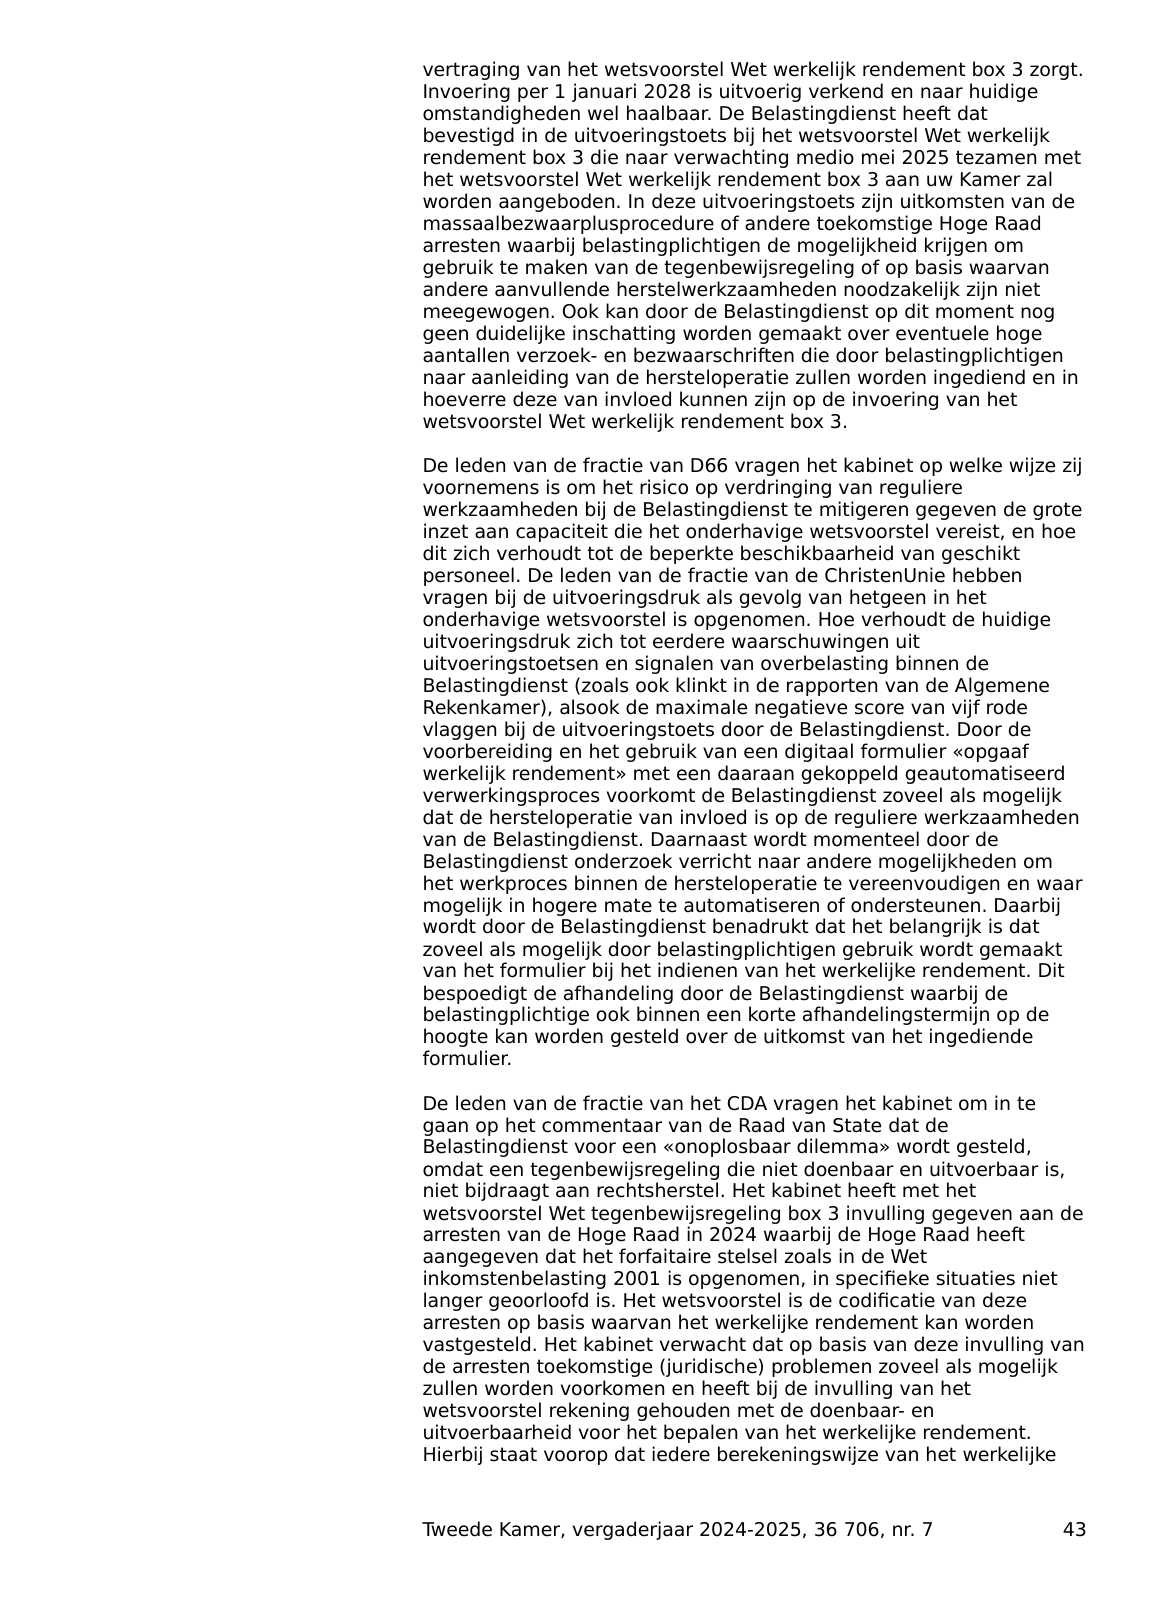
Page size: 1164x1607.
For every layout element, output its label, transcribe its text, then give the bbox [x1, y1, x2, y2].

text De leden van de fractie van D66 vragen het kabinet op welke wijze zij voornemens is om het risico op verdringing van reguliere werkzaamheden bij de Belastingdienst te mitigeren gegeven de grote inzet aan capaciteit die het onderhavige wetsvoorstel vereist, en hoe dit zich verhoudt tot de beperkte beschikbaarheid van geschikt personeel. De leden van de fractie van de ChristenUnie hebben vragen bij de uitvoeringsdruk als gevolg van hetgeen in het onderhavige wetsvoorstel is opgenomen. Hoe verhoudt de huidige uitvoeringsdruk zich tot eerdere waarschuwingen uit uitvoeringstoetsen en signalen van overbelasting binnen de Belastingdienst (zoals ook klinkt in de rapporten van de Algemene Rekenkamer), alsook de maximale negatieve score van vijf rode vlaggen bij de uitvoeringstoets door de Belastingdienst. Door de voorbereiding en het gebruik van een digitaal formulier «opgaaf werkelijk rendement» met een daaraan gekoppeld geautomatiseerd verwerkingsproces voorkomt de Belastingdienst zoveel als mogelijk dat de hersteloperatie van invloed is op de reguliere werkzaamheden van de Belastingdienst. Daarnaast wordt momenteel door de Belastingdienst onderzoek verricht naar andere mogelijkheden om het werkproces binnen de hersteloperatie te vereenvoudigen en waar mogelijk in hogere mate te automatiseren of ondersteunen. Daarbij wordt door de Belastingdienst benadrukt dat het belangrijk is dat zoveel als mogelijk door belastingplichtigen gebruik wordt gemaakt van het formulier bij het indienen van het werkelijke rendement. Dit bespoedigt de afhandeling door de Belastingdienst waarbij de belastingplichtige ook binnen een korte afhandelingstermijn op de hoogte kan worden gesteld over de uitkomst van het ingediende formulier. [422, 455, 1087, 1070]
text vertraging van het wetsvoorstel Wet werkelijk rendement box 3 zorgt. Invoering per 1 januari 2028 is uitvoerig verkend en naar huidige omstandigheden wel haalbaar. De Belastingdienst heeft dat bevestigd in de uitvoeringstoets bij het wetsvoorstel Wet werkelijk rendement box 3 die naar verwachting medio mei 2025 tezamen met het wetsvoorstel Wet werkelijk rendement box 3 aan uw Kamer zal worden aangeboden. In deze uitvoeringstoets zijn uitkomsten van de massaalbezwaarplusprocedure of andere toekomstige Hoge Raad arresten waarbij belastingplichtigen de mogelijkheid krijgen om gebruik te maken van de tegenbewijsregeling of op basis waarvan andere aanvullende herstelwerkzaamheden noodzakelijk zijn niet meegewogen. Ook kan door de Belastingdienst op dit moment nog geen duidelijke inschatting worden gemaakt over eventuele hoge aantallen verzoek- en bezwaarschriften die door belastingplichtigen naar aanleiding van de hersteloperatie zullen worden ingediend en in hoeverre deze van invloed kunnen zijn op de invoering van het wetsvoorstel Wet werkelijk rendement box 3. [422, 59, 1087, 433]
text De leden van de fractie van het CDA vragen het kabinet om in te gaan op het commentaar van de Raad van State dat de Belastingdienst voor een «onoplosbaar dilemma» wordt gesteld, omdat een tegenbewijsregeling die niet doenbaar en uitvoerbaar is, niet bijdraagt aan rechtsherstel. Het kabinet heeft met het wetsvoorstel Wet tegenbewijsregeling box 3 invulling gegeven aan de arresten van de Hoge Raad in 2024 waarbij de Hoge Raad heeft aangegeven dat het forfaitaire stelsel zoals in de Wet inkomstenbelasting 2001 is opgenomen, in specifieke situaties niet langer geoorloofd is. Het wetsvoorstel is de codificatie van deze arresten op basis waarvan het werkelijke rendement kan worden vastgesteld. Het kabinet verwacht dat op basis van deze invulling van de arresten toekomstige (juridische) problemen zoveel als mogelijk zullen worden voorkomen en heeft bij de invulling van het wetsvoorstel rekening gehouden met de doenbaar- en uitvoerbaarheid voor het bepalen van het werkelijke rendement. Hierbij staat voorop dat iedere berekeningswijze van het werkelijke [422, 1092, 1087, 1466]
